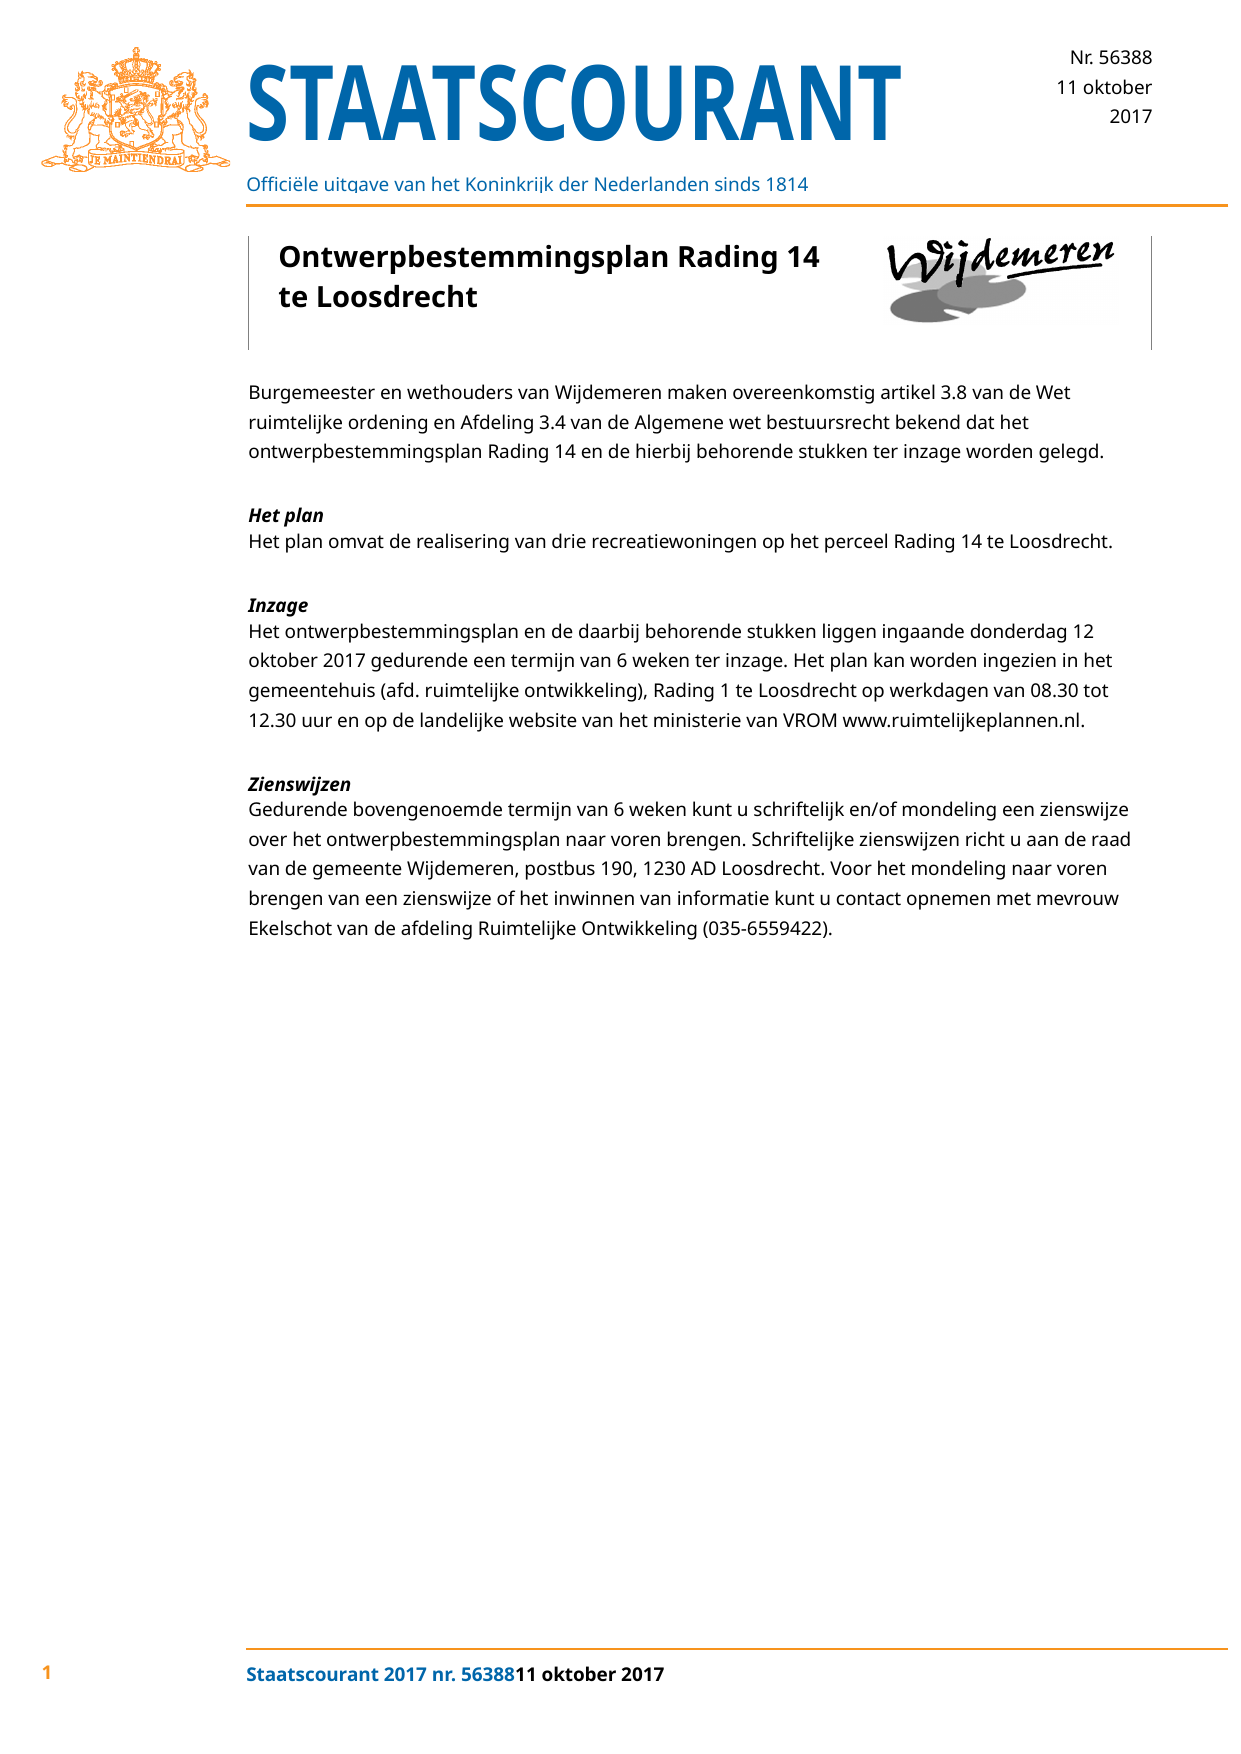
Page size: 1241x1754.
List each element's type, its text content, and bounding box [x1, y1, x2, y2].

text Zienswijzen [248, 771, 1152, 796]
text Gedurende bovengenoemde termijn van 6 weken kunt u schriftelijk en/of mondeling een zienswijze over het ontwerpbestemmingsplan naar voren brengen. Schriftelijke zienswijzen richt u aan de raad van de gemeente Wijdemeren, postbus 190, 1230 AD Loosdrecht. Voor het mondeling naar voren brengen van een zienswijze of het inwinnen van informatie kunt u contact opnemen met mevrouw Ekelschot van de afdeling Ruimtelijke Ontwikkeling (035-6559422). [248, 796, 1152, 941]
text Het ontwerpbestemmingsplan en de daarbij behorende stukken liggen ingaande donderdag 12 oktober 2017 gedurende een termijn van 6 weken ter inzage. Het plan kan worden ingezien in het gemeentehuis (afd. ruimtelijke ontwikkeling), Rading 1 te Loosdrecht op werkdagen van 08.30 tot 12.30 uur en op de landelijke website van het ministerie van VROM www.ruimtelijkeplannen.nl. [248, 618, 1152, 732]
picture [882, 236, 1119, 325]
table_header Ontwerpbestemmingsplan Rading 14 te Loosdrecht [249, 236, 850, 350]
table_header [850, 236, 1151, 350]
text Het plan [248, 503, 1152, 528]
text Inzage [248, 592, 1152, 618]
text Het plan omvat de realisering van drie recreatiewoningen op het perceel Rading 14 te Loosdrecht. [248, 528, 1152, 554]
picture [41, 47, 231, 172]
text Burgemeester en wethouders van Wijdemeren maken overeenkomstig artikel 3.8 van de Wet ruimtelijke ordening en Afdeling 3.4 van de Algemene wet bestuursrecht bekend dat het ontwerpbestemmingsplan Rading 14 en de hierbij behorende stukken ter inzage worden gelegd. [248, 379, 1152, 464]
